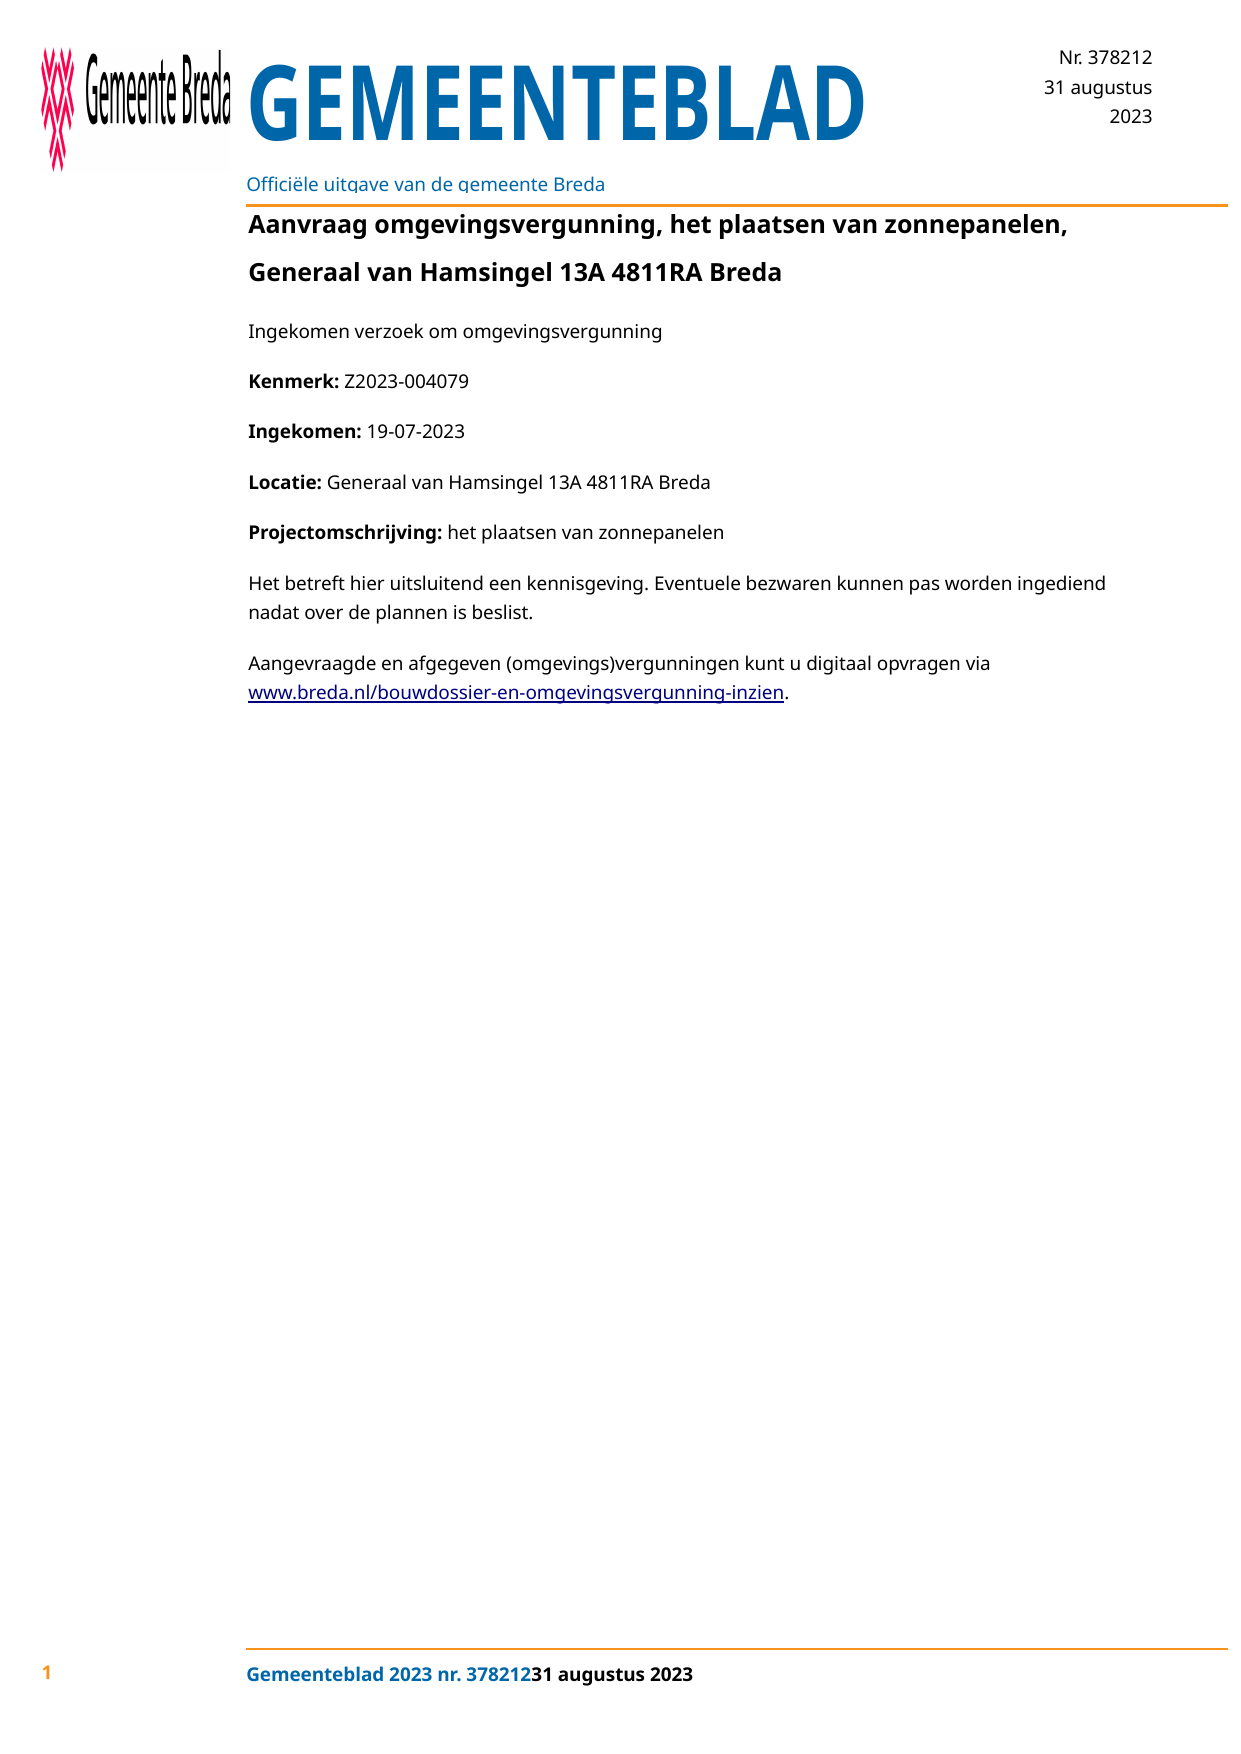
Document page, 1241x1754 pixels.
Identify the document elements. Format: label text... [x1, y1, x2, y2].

text Het betreft hier uitsluitend een kennisgeving. Eventuele bezwaren kunnen pas worden ingediend nadat over de plannen is beslist. [248, 570, 1152, 625]
text Aanvraag omgevingsvergunning, het plaatsen van zonnepanelen, Generaal van Hamsingel 13A 4811RA Breda [248, 207, 1152, 288]
text Ingekomen verzoek om omgevingsvergunning [248, 318, 1152, 344]
text Ingekomen: 19-07-2023 [248, 419, 1152, 444]
text Kenmerk: Z2023-004079 [248, 368, 1152, 394]
text Projectomschrijving: het plaatsen van zonnepanelen [248, 519, 1152, 545]
picture [41, 47, 231, 172]
text Aangevraagde en afgegeven (omgevings)vergunningen kunt u digitaal opvragen via www.breda.nl/bouwdossier-en-omgevingsvergunning-inzien. [248, 650, 1152, 705]
text Locatie: Generaal van Hamsingel 13A 4811RA Breda [248, 469, 1152, 495]
